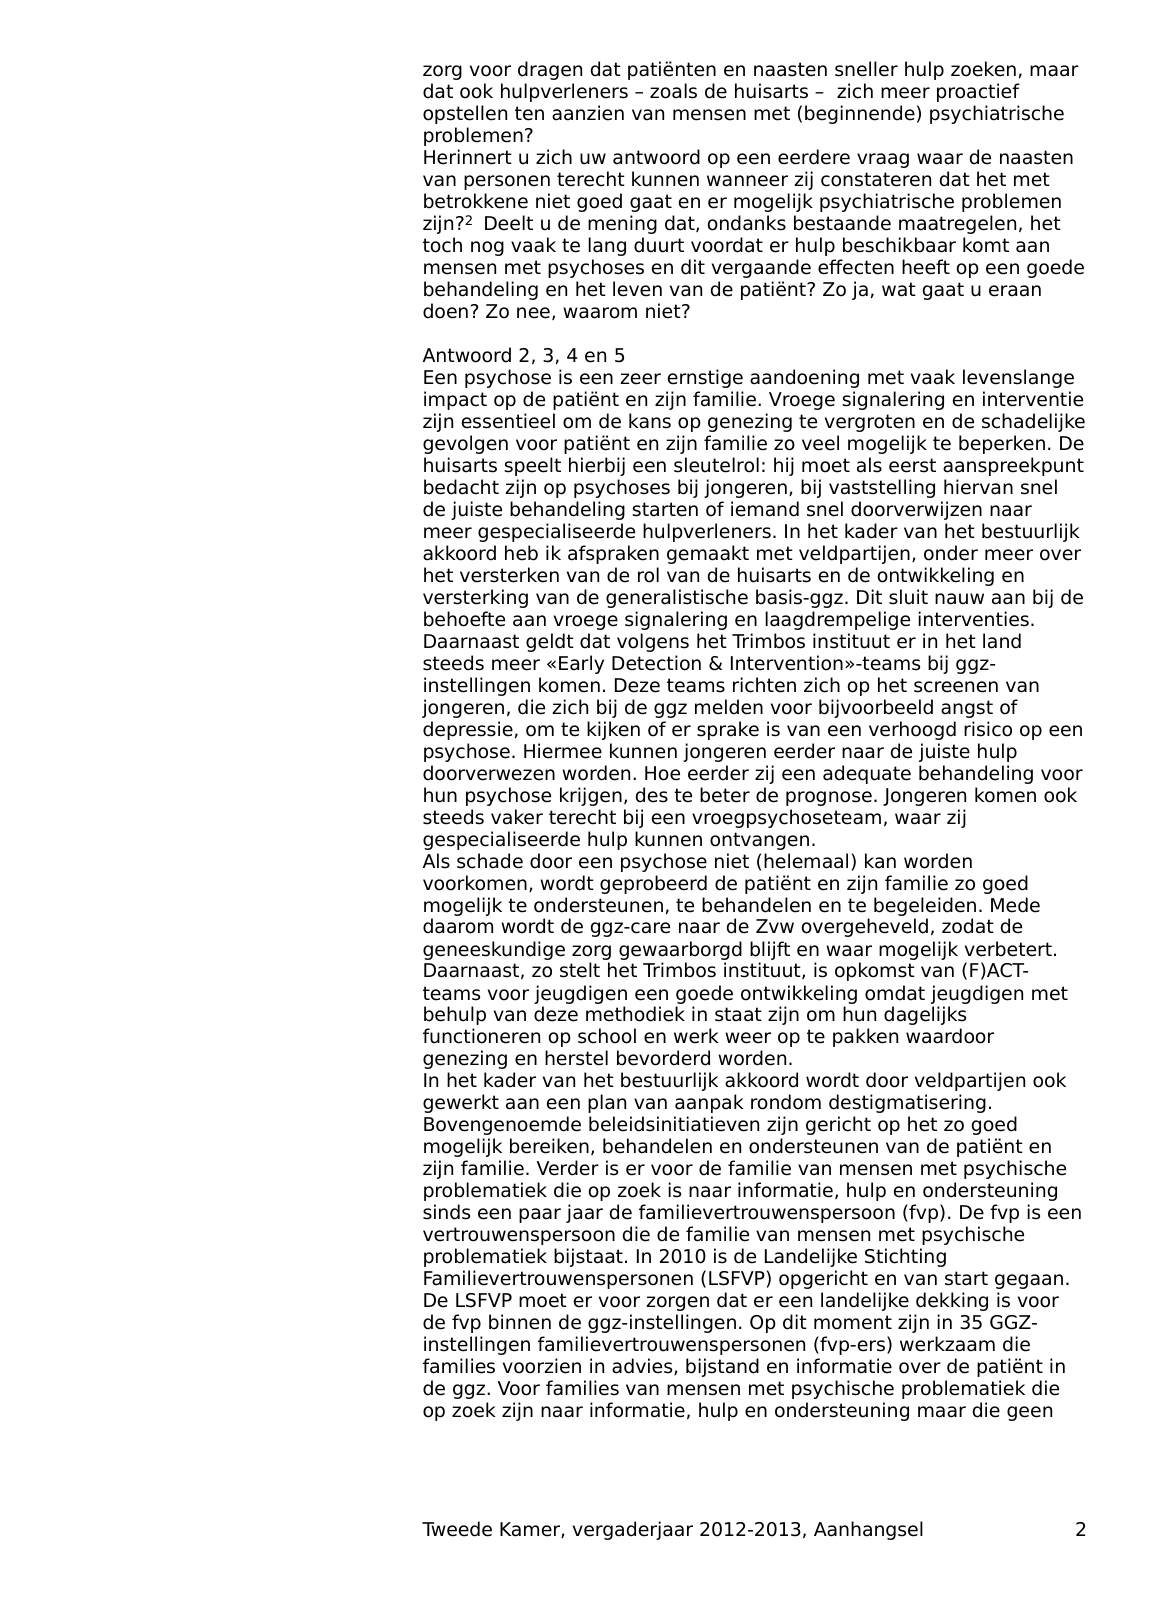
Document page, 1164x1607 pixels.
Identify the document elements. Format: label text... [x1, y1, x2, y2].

text Bovengenoemde beleidsinitiatieven zijn gericht op het zo goed mogelijk bereiken, behandelen en ondersteunen van de patiënt en zijn familie. Verder is er voor de familie van mensen met psychische problematiek die op zoek is naar informatie, hulp en ondersteuning sinds een paar jaar de familievertrouwenspersoon (fvp). De fvp is een vertrouwenspersoon die de familie van mensen met psychische problematiek bijstaat. In 2010 is de Landelijke Stichting Familievertrouwenspersonen (LSFVP) opgericht en van start gegaan. De LSFVP moet er voor zorgen dat er een landelijke dekking is voor de fvp binnen de ggz-instellingen. Op dit moment zijn in 35 GGZ-instellingen familievertrouwenspersonen (fvp-ers) werkzaam die families voorzien in advies, bijstand en informatie over de patiënt in de ggz. Voor families van mensen met psychische problematiek die op zoek zijn naar informatie, hulp en ondersteuning maar die geen [422, 1114, 1087, 1422]
text In het kader van het bestuurlijk akkoord wordt door veldpartijen ook gewerkt aan een plan van aanpak rondom destigmatisering. [422, 1070, 1087, 1114]
text Antwoord 2, 3, 4 en 5 [422, 345, 1087, 367]
text zorg voor dragen dat patiënten en naasten sneller hulp zoeken, maar dat ook hulpverleners – zoals de huisarts – zich meer proactief opstellen ten aanzien van mensen met (beginnende) psychiatrische problemen? [422, 59, 1087, 147]
text Daarnaast geldt dat volgens het Trimbos instituut er in het land steeds meer «Early Detection & Intervention»-teams bij ggz-instellingen komen. Deze teams richten zich op het screenen van jongeren, die zich bij de ggz melden voor bijvoorbeeld angst of depressie, om te kijken of er sprake is van een verhoogd risico op een psychose. Hiermee kunnen jongeren eerder naar de juiste hulp doorverwezen worden. Hoe eerder zij een adequate behandeling voor hun psychose krijgen, des te beter de prognose. Jongeren komen ook steeds vaker terecht bij een vroegpsychoseteam, waar zij gespecialiseerde hulp kunnen ontvangen. [422, 631, 1087, 851]
text Als schade door een psychose niet (helemaal) kan worden voorkomen, wordt geprobeerd de patiënt en zijn familie zo goed mogelijk te ondersteunen, te behandelen en te begeleiden. Mede daarom wordt de ggz-care naar de Zvw overgeheveld, zodat de geneeskundige zorg gewaarborgd blijft en waar mogelijk verbetert. Daarnaast, zo stelt het Trimbos instituut, is opkomst van (F)ACT-teams voor jeugdigen een goede ontwikkeling omdat jeugdigen met behulp van deze methodiek in staat zijn om hun dagelijks functioneren op school en werk weer op te pakken waardoor genezing en herstel bevorderd worden. [422, 851, 1087, 1070]
text Herinnert u zich uw antwoord op een eerdere vraag waar de naasten van personen terecht kunnen wanneer zij constateren dat het met betrokkene niet goed gaat en er mogelijk psychiatrische problemen zijn?2 Deelt u de mening dat, ondanks bestaande maatregelen, het toch nog vaak te lang duurt voordat er hulp beschikbaar komt aan mensen met psychoses en dit vergaande effecten heeft op een goede behandeling en het leven van de patiënt? Zo ja, wat gaat u eraan doen? Zo nee, waarom niet? [422, 147, 1087, 323]
text Een psychose is een zeer ernstige aandoening met vaak levenslange impact op de patiënt en zijn familie. Vroege signalering en interventie zijn essentieel om de kans op genezing te vergroten en de schadelijke gevolgen voor patiënt en zijn familie zo veel mogelijk te beperken. De huisarts speelt hierbij een sleutelrol: hij moet als eerst aanspreekpunt bedacht zijn op psychoses bij jongeren, bij vaststelling hiervan snel de juiste behandeling starten of iemand snel doorverwijzen naar meer gespecialiseerde hulpverleners. In het kader van het bestuurlijk akkoord heb ik afspraken gemaakt met veldpartijen, onder meer over het versterken van de rol van de huisarts en de ontwikkeling en versterking van de generalistische basis-ggz. Dit sluit nauw aan bij de behoefte aan vroege signalering en laagdrempelige interventies. [422, 367, 1087, 631]
